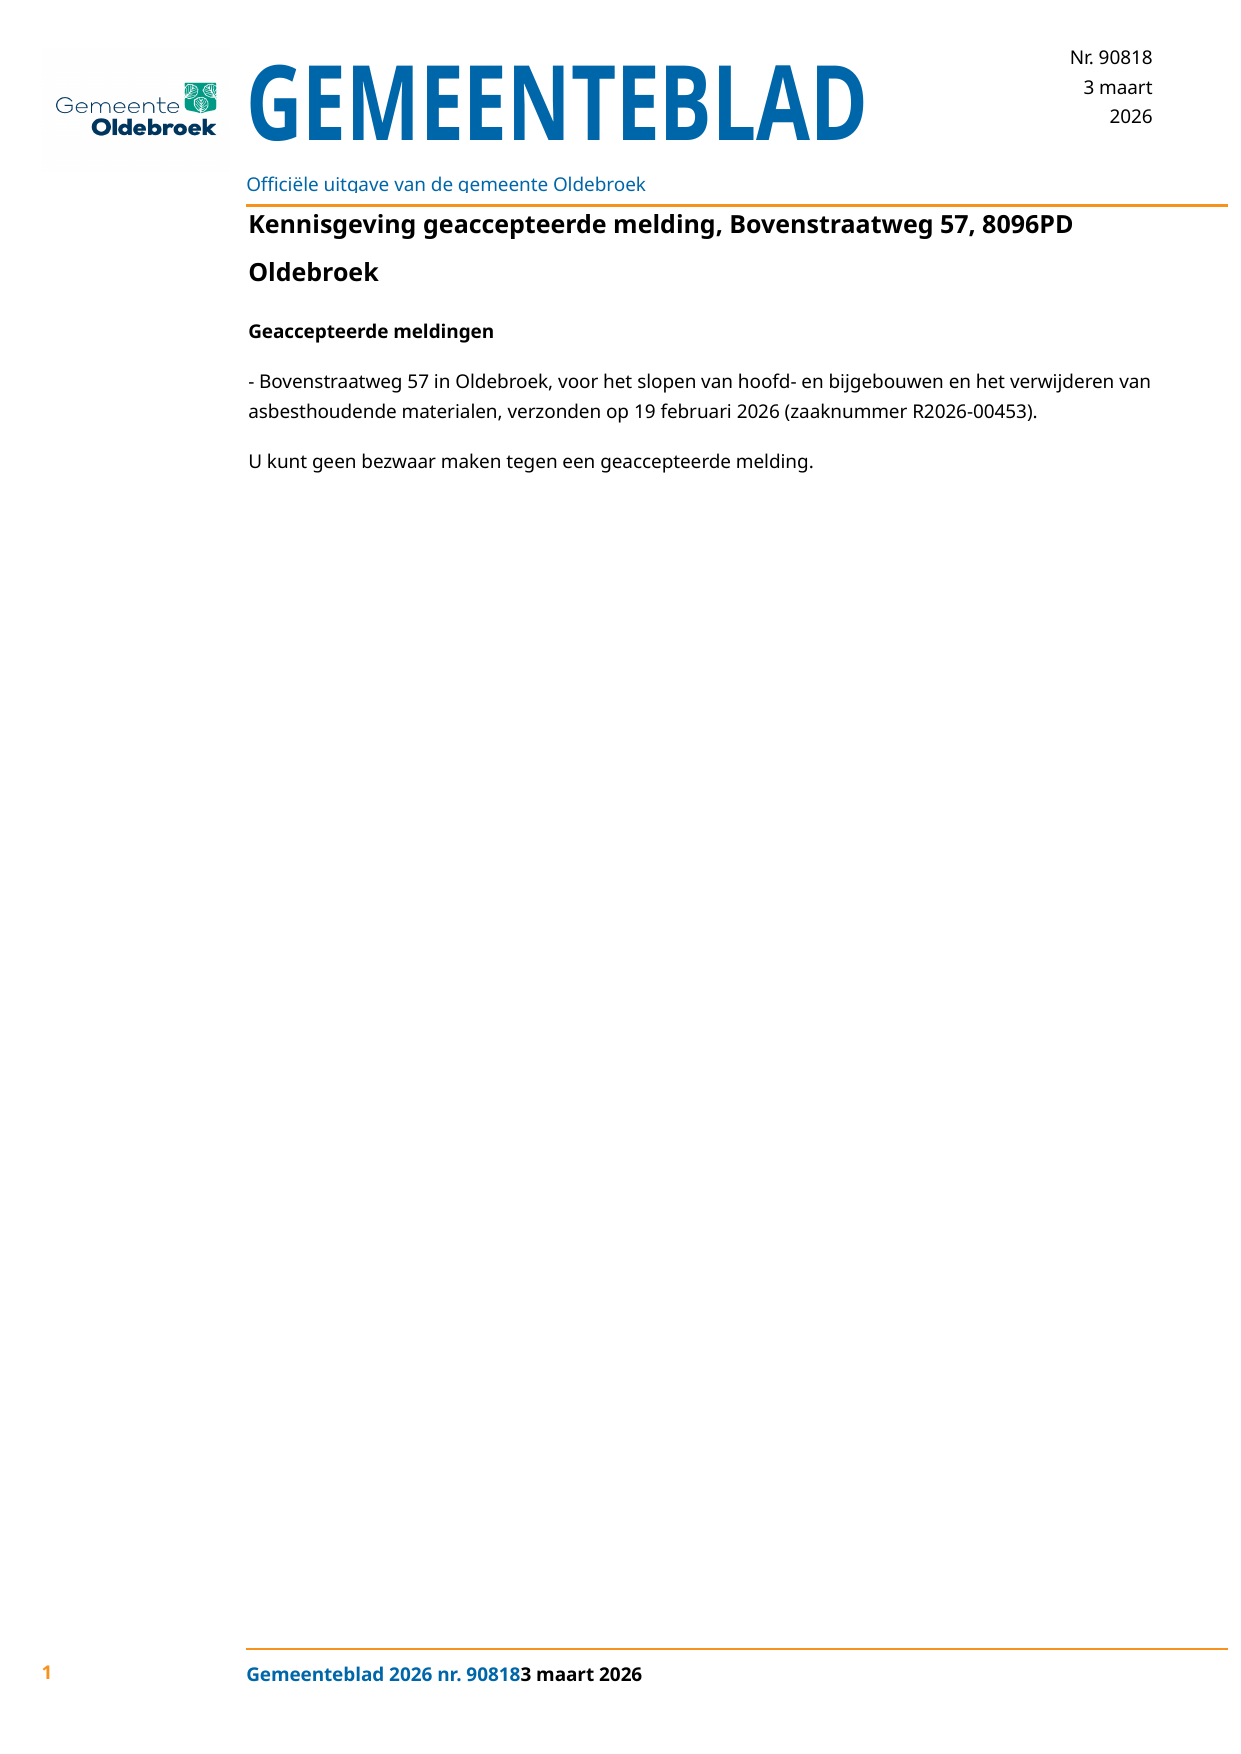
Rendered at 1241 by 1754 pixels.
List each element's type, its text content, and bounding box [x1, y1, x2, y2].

picture [41, 47, 231, 172]
text Geaccepteerde meldingen [248, 318, 1152, 344]
text - Bovenstraatweg 57 in Oldebroek, voor het slopen van hoofd- en bijgebouwen en het verwijderen van asbesthoudende materialen, verzonden op 19 februari 2026 (zaaknummer R2026-00453). [248, 368, 1152, 424]
text Kennisgeving geaccepteerde melding, Bovenstraatweg 57, 8096PD Oldebroek [248, 207, 1152, 288]
text U kunt geen bezwaar maken tegen een geaccepteerde melding. [248, 448, 1152, 474]
